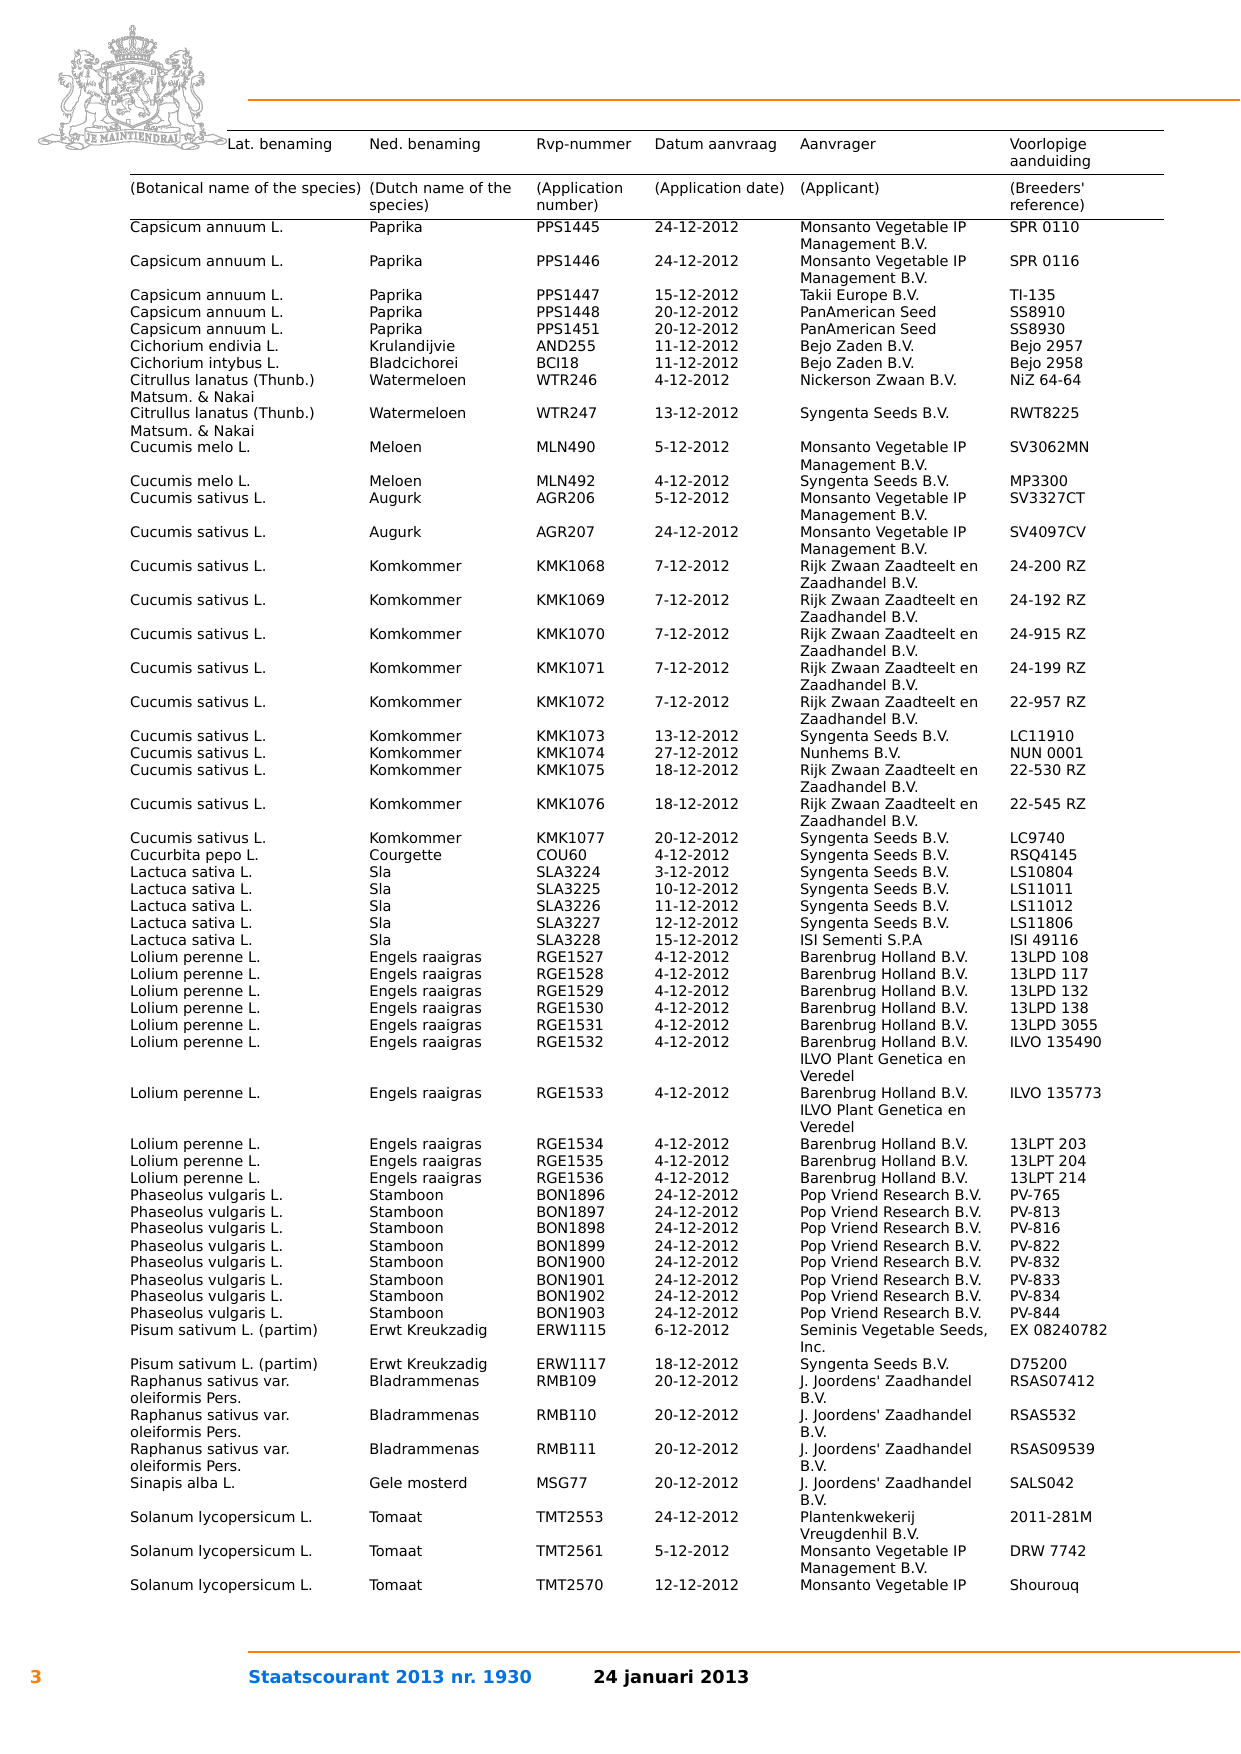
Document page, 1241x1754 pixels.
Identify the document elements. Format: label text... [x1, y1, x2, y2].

table_cell KMK1077 [530, 830, 648, 847]
table_cell Citrullus lanatus (Thunb.) Matsum. & Nakai [130, 371, 363, 405]
table_cell ERW1115 [530, 1322, 648, 1356]
table_cell 15-12-2012 [649, 287, 794, 303]
table_cell 20-12-2012 [649, 304, 794, 321]
table_cell Barenbrug Holland B.V. [794, 1017, 1004, 1034]
table_cell ILVO Plant Genetica en Veredel [794, 1051, 1004, 1084]
table_cell Cichorium endivia L. [130, 338, 363, 354]
table_cell Capsicum annuum L. [130, 253, 363, 287]
table_cell Lolium perenne L. [130, 1034, 363, 1051]
table_cell SLA3228 [530, 932, 648, 949]
table_cell 20-12-2012 [649, 830, 794, 847]
table_cell Cucumis melo L. [130, 439, 363, 473]
table_cell Pop Vriend Research B.V. [794, 1288, 1004, 1305]
table_cell 24-12-2012 [649, 1186, 794, 1203]
table_cell [130, 1051, 363, 1084]
table_cell Syngenta Seeds B.V. [794, 728, 1004, 745]
table_cell Lactuca sativa L. [130, 881, 363, 898]
table_cell Barenbrug Holland B.V. [794, 1153, 1004, 1169]
table_cell Komkommer [363, 626, 530, 660]
table_cell Komkommer [363, 694, 530, 728]
table_cell 24-12-2012 [649, 1271, 794, 1288]
table_cell Capsicum annuum L. [130, 304, 363, 321]
table_cell 24-12-2012 [649, 1238, 794, 1254]
table_cell EX 08240782 [1004, 1322, 1163, 1356]
table_cell Pop Vriend Research B.V. [794, 1204, 1004, 1220]
table_cell Sla [363, 932, 530, 949]
table_cell Tomaat [363, 1509, 530, 1543]
table_cell Rijk Zwaan Zaadteelt en Zaadhandel B.V. [794, 694, 1004, 728]
table_cell KMK1076 [530, 796, 648, 830]
table_cell Komkommer [363, 762, 530, 796]
table_cell 2011-281M [1004, 1509, 1163, 1543]
table_cell 4-12-2012 [649, 1153, 794, 1169]
table_cell Bladcichorei [363, 355, 530, 371]
table_cell [1004, 1102, 1163, 1136]
table_cell Stamboon [363, 1254, 530, 1271]
table_cell Rijk Zwaan Zaadteelt en Zaadhandel B.V. [794, 660, 1004, 694]
table_cell Pop Vriend Research B.V. [794, 1305, 1004, 1322]
table_cell RGE1530 [530, 1000, 648, 1017]
table_cell [530, 1051, 648, 1084]
table_cell Sinapis alba L. [130, 1475, 363, 1509]
table_cell Lolium perenne L. [130, 966, 363, 983]
table_cell Barenbrug Holland B.V. [794, 1000, 1004, 1017]
table_cell Nunhems B.V. [794, 745, 1004, 762]
table_cell Rijk Zwaan Zaadteelt en Zaadhandel B.V. [794, 796, 1004, 830]
table_cell 18-12-2012 [649, 1356, 794, 1373]
table_cell Paprika [363, 304, 530, 321]
table_cell 10-12-2012 [649, 881, 794, 898]
table_cell Syngenta Seeds B.V. [794, 473, 1004, 490]
table_cell [363, 1051, 530, 1084]
table_cell 4-12-2012 [649, 983, 794, 1000]
table_cell Capsicum annuum L. [130, 287, 363, 303]
table_cell KMK1074 [530, 745, 648, 762]
table_cell 22-957 RZ [1004, 694, 1163, 728]
table_cell RGE1527 [530, 949, 648, 966]
table_cell Lolium perenne L. [130, 949, 363, 966]
table_cell Cucumis sativus L. [130, 762, 363, 796]
table_cell Takii Europe B.V. [794, 287, 1004, 303]
table_cell PPS1445 [530, 220, 648, 253]
table_cell Monsanto Vegetable IP Management B.V. [794, 253, 1004, 287]
table_cell Watermeloen [363, 371, 530, 405]
table_cell Monsanto Vegetable IP Management B.V. [794, 524, 1004, 558]
table_cell SALS042 [1004, 1475, 1163, 1509]
table_cell RSAS532 [1004, 1407, 1163, 1441]
table_cell Meloen [363, 439, 530, 473]
table_cell Lactuca sativa L. [130, 898, 363, 915]
table_cell Barenbrug Holland B.V. [794, 1136, 1004, 1152]
table_cell Sla [363, 864, 530, 881]
table_cell RMB110 [530, 1407, 648, 1441]
table_cell KMK1075 [530, 762, 648, 796]
table_cell Stamboon [363, 1288, 530, 1305]
table_cell PPS1448 [530, 304, 648, 321]
table_cell 24-12-2012 [649, 1305, 794, 1322]
table_cell (Dutch name of the species) [363, 175, 530, 219]
table_cell Stamboon [363, 1305, 530, 1322]
table_cell 7-12-2012 [649, 694, 794, 728]
table_cell Engels raaigras [363, 1000, 530, 1017]
table_cell 4-12-2012 [649, 1017, 794, 1034]
table_cell 7-12-2012 [649, 626, 794, 660]
table_cell Komkommer [363, 745, 530, 762]
table_cell Engels raaigras [363, 1034, 530, 1051]
table_cell Lolium perenne L. [130, 1000, 363, 1017]
table_cell [363, 1102, 530, 1136]
table_cell [649, 1051, 794, 1084]
table_cell Seminis Vegetable Seeds, Inc. [794, 1322, 1004, 1356]
table_cell Cucumis sativus L. [130, 490, 363, 524]
table_cell Engels raaigras [363, 1136, 530, 1152]
table_cell 4-12-2012 [649, 847, 794, 864]
table_cell NiZ 64-64 [1004, 371, 1163, 405]
table_cell SPR 0110 [1004, 220, 1163, 253]
table_cell TMT2553 [530, 1509, 648, 1543]
table_cell Engels raaigras [363, 1017, 530, 1034]
table_cell 11-12-2012 [649, 338, 794, 354]
table_cell Phaseolus vulgaris L. [130, 1288, 363, 1305]
table_cell NUN 0001 [1004, 745, 1163, 762]
table_cell PV-844 [1004, 1305, 1163, 1322]
table_cell Rijk Zwaan Zaadteelt en Zaadhandel B.V. [794, 762, 1004, 796]
table_cell Komkommer [363, 660, 530, 694]
table_cell Pop Vriend Research B.V. [794, 1220, 1004, 1237]
table_cell RSAS09539 [1004, 1441, 1163, 1475]
table_cell KMK1069 [530, 592, 648, 626]
table_cell Syngenta Seeds B.V. [794, 915, 1004, 932]
table_cell 24-915 RZ [1004, 626, 1163, 660]
table_cell Monsanto Vegetable IP Management B.V. [794, 490, 1004, 524]
table_cell RMB111 [530, 1441, 648, 1475]
table_cell Syngenta Seeds B.V. [794, 830, 1004, 847]
table_cell (Application number) [530, 175, 648, 219]
table_cell Stamboon [363, 1186, 530, 1203]
table_cell 13LPT 204 [1004, 1153, 1163, 1169]
table_cell Cichorium intybus L. [130, 355, 363, 371]
table_cell BON1902 [530, 1288, 648, 1305]
table_cell Syngenta Seeds B.V. [794, 864, 1004, 881]
table_cell Bejo 2957 [1004, 338, 1163, 354]
table_cell Monsanto Vegetable IP Management B.V. [794, 1543, 1004, 1577]
table_cell Bejo Zaden B.V. [794, 355, 1004, 371]
table_cell J. Joordens' Zaadhandel B.V. [794, 1475, 1004, 1509]
table_cell 4-12-2012 [649, 1000, 794, 1017]
table_cell Phaseolus vulgaris L. [130, 1220, 363, 1237]
table_cell WTR247 [530, 405, 648, 439]
table_cell PPS1446 [530, 253, 648, 287]
table_cell 24-192 RZ [1004, 592, 1163, 626]
table_cell Paprika [363, 220, 530, 253]
table_cell 4-12-2012 [649, 473, 794, 490]
table_cell 27-12-2012 [649, 745, 794, 762]
table_cell Solanum lycopersicum L. [130, 1577, 363, 1594]
table_cell Bejo 2958 [1004, 355, 1163, 371]
table_cell 24-12-2012 [649, 220, 794, 253]
table_cell 4-12-2012 [649, 949, 794, 966]
table_cell Paprika [363, 321, 530, 337]
table_cell TMT2561 [530, 1543, 648, 1577]
table_header Lat. benaming [130, 131, 363, 174]
table_cell [1004, 1051, 1163, 1084]
table_cell Lactuca sativa L. [130, 915, 363, 932]
table_cell SLA3226 [530, 898, 648, 915]
table_cell 24-12-2012 [649, 524, 794, 558]
table_cell LC9740 [1004, 830, 1163, 847]
table_cell Courgette [363, 847, 530, 864]
table_cell PV-833 [1004, 1271, 1163, 1288]
table_cell Komkommer [363, 796, 530, 830]
table_cell 20-12-2012 [649, 1441, 794, 1475]
table_cell LS10804 [1004, 864, 1163, 881]
table_cell Monsanto Vegetable IP [794, 1577, 1004, 1594]
table_cell 24-12-2012 [649, 1509, 794, 1543]
table_cell ILVO 135490 [1004, 1034, 1163, 1051]
table_cell Engels raaigras [363, 1170, 530, 1186]
table_cell ILVO 135773 [1004, 1085, 1163, 1102]
table_cell (Breeders' reference) [1004, 175, 1163, 219]
table_cell PanAmerican Seed [794, 321, 1004, 337]
table_cell 4-12-2012 [649, 1136, 794, 1152]
table_cell (Application date) [649, 175, 794, 219]
table_cell Bladrammenas [363, 1441, 530, 1475]
table_cell 7-12-2012 [649, 558, 794, 592]
table_cell DRW 7742 [1004, 1543, 1163, 1577]
table_cell 3-12-2012 [649, 864, 794, 881]
table_cell 6-12-2012 [649, 1322, 794, 1356]
table_cell MLN490 [530, 439, 648, 473]
table_cell PanAmerican Seed [794, 304, 1004, 321]
table_cell Pop Vriend Research B.V. [794, 1254, 1004, 1271]
table_cell PV-765 [1004, 1186, 1163, 1203]
table_cell Syngenta Seeds B.V. [794, 405, 1004, 439]
table_cell Watermeloen [363, 405, 530, 439]
table_cell Phaseolus vulgaris L. [130, 1254, 363, 1271]
table_cell 13-12-2012 [649, 405, 794, 439]
table_cell LS11012 [1004, 898, 1163, 915]
table_cell 13-12-2012 [649, 728, 794, 745]
table_cell 11-12-2012 [649, 355, 794, 371]
table_cell [649, 1102, 794, 1136]
table_cell Capsicum annuum L. [130, 321, 363, 337]
table_cell Gele mosterd [363, 1475, 530, 1509]
table_cell 13LPT 203 [1004, 1136, 1163, 1152]
table_cell 18-12-2012 [649, 762, 794, 796]
table_cell Bejo Zaden B.V. [794, 338, 1004, 354]
table_cell Augurk [363, 524, 530, 558]
table_cell (Applicant) [794, 175, 1004, 219]
table_cell 24-199 RZ [1004, 660, 1163, 694]
table_cell COU60 [530, 847, 648, 864]
table_cell PV-813 [1004, 1204, 1163, 1220]
table_cell J. Joordens' Zaadhandel B.V. [794, 1441, 1004, 1475]
table_cell WTR246 [530, 371, 648, 405]
table_cell 22-530 RZ [1004, 762, 1163, 796]
table_cell Lolium perenne L. [130, 1017, 363, 1034]
table_cell PV-832 [1004, 1254, 1163, 1271]
table_cell BON1901 [530, 1271, 648, 1288]
table_cell Pop Vriend Research B.V. [794, 1271, 1004, 1288]
table_cell RGE1532 [530, 1034, 648, 1051]
table_cell 20-12-2012 [649, 1475, 794, 1509]
table_cell Barenbrug Holland B.V. [794, 1170, 1004, 1186]
table_cell Raphanus sativus var. oleiformis Pers. [130, 1373, 363, 1407]
table_cell Sla [363, 898, 530, 915]
table_cell Krulandijvie [363, 338, 530, 354]
table_cell 15-12-2012 [649, 932, 794, 949]
table_cell 20-12-2012 [649, 321, 794, 337]
table_cell BCI18 [530, 355, 648, 371]
table_cell Phaseolus vulgaris L. [130, 1305, 363, 1322]
table_cell BON1903 [530, 1305, 648, 1322]
table_cell SLA3224 [530, 864, 648, 881]
table_cell Barenbrug Holland B.V. [794, 949, 1004, 966]
table_cell LS11011 [1004, 881, 1163, 898]
table_cell BON1897 [530, 1204, 648, 1220]
table_cell Stamboon [363, 1204, 530, 1220]
table_cell Komkommer [363, 830, 530, 847]
table_cell Barenbrug Holland B.V. [794, 983, 1004, 1000]
table_cell Stamboon [363, 1271, 530, 1288]
table_cell RGE1529 [530, 983, 648, 1000]
table_cell Lolium perenne L. [130, 1170, 363, 1186]
table_cell 5-12-2012 [649, 439, 794, 473]
table_cell Cucumis sativus L. [130, 558, 363, 592]
table_cell Barenbrug Holland B.V. [794, 966, 1004, 983]
table_cell Syngenta Seeds B.V. [794, 847, 1004, 864]
table_cell RWT8225 [1004, 405, 1163, 439]
table_cell 13LPD 138 [1004, 1000, 1163, 1017]
table_header Datum aanvraag [649, 131, 794, 174]
table_cell KMK1071 [530, 660, 648, 694]
table_cell RGE1536 [530, 1170, 648, 1186]
table_cell Rijk Zwaan Zaadteelt en Zaadhandel B.V. [794, 558, 1004, 592]
table_cell Sla [363, 915, 530, 932]
table_cell Cucumis sativus L. [130, 524, 363, 558]
picture [38, 25, 227, 150]
table_cell ISI Sementi S.P.A [794, 932, 1004, 949]
table_cell 13LPD 3055 [1004, 1017, 1163, 1034]
table_cell 24-12-2012 [649, 1204, 794, 1220]
table_cell [530, 1102, 648, 1136]
table_cell Solanum lycopersicum L. [130, 1509, 363, 1543]
table_cell Plantenkwekerij Vreugdenhil B.V. [794, 1509, 1004, 1543]
table_cell Stamboon [363, 1238, 530, 1254]
table_cell Komkommer [363, 558, 530, 592]
table_cell AGR207 [530, 524, 648, 558]
table_cell Pop Vriend Research B.V. [794, 1238, 1004, 1254]
table_cell Engels raaigras [363, 1153, 530, 1169]
table_cell 24-12-2012 [649, 1254, 794, 1271]
table_cell Pisum sativum L. (partim) [130, 1356, 363, 1373]
table_cell 13LPD 108 [1004, 949, 1163, 966]
table_header Voorlopige aanduiding [1004, 131, 1163, 174]
table_cell Syngenta Seeds B.V. [794, 881, 1004, 898]
table_cell Paprika [363, 287, 530, 303]
table_cell Cucumis sativus L. [130, 660, 363, 694]
table_cell (Botanical name of the species) [130, 175, 363, 219]
table_cell Augurk [363, 490, 530, 524]
table_cell Erwt Kreukzadig [363, 1356, 530, 1373]
table_cell BON1900 [530, 1254, 648, 1271]
table_cell 12-12-2012 [649, 915, 794, 932]
table_cell Stamboon [363, 1220, 530, 1237]
table_cell LC11910 [1004, 728, 1163, 745]
table_cell 20-12-2012 [649, 1407, 794, 1441]
table_cell Syngenta Seeds B.V. [794, 898, 1004, 915]
table_cell J. Joordens' Zaadhandel B.V. [794, 1407, 1004, 1441]
table_cell AND255 [530, 338, 648, 354]
table_cell SPR 0116 [1004, 253, 1163, 287]
table_cell Erwt Kreukzadig [363, 1322, 530, 1356]
table_cell Sla [363, 881, 530, 898]
table_cell Paprika [363, 253, 530, 287]
table_cell Cucumis sativus L. [130, 694, 363, 728]
table_cell 13LPT 214 [1004, 1170, 1163, 1186]
table_cell BON1898 [530, 1220, 648, 1237]
table_cell Capsicum annuum L. [130, 220, 363, 253]
table_cell TMT2570 [530, 1577, 648, 1594]
table_cell 24-12-2012 [649, 1220, 794, 1237]
table_cell RGE1531 [530, 1017, 648, 1034]
table_cell RGE1534 [530, 1136, 648, 1152]
table_cell 7-12-2012 [649, 660, 794, 694]
table_cell Cucumis sativus L. [130, 592, 363, 626]
table_cell Tomaat [363, 1577, 530, 1594]
table_cell Lactuca sativa L. [130, 932, 363, 949]
table_cell Pop Vriend Research B.V. [794, 1186, 1004, 1203]
table_cell PPS1447 [530, 287, 648, 303]
table_cell Engels raaigras [363, 966, 530, 983]
table_cell TI-135 [1004, 287, 1163, 303]
table_cell Lolium perenne L. [130, 1136, 363, 1152]
table_cell BON1896 [530, 1186, 648, 1203]
table_cell RGE1533 [530, 1085, 648, 1102]
table_cell D75200 [1004, 1356, 1163, 1373]
table_cell 12-12-2012 [649, 1577, 794, 1594]
table_cell SV3062MN [1004, 439, 1163, 473]
table_cell RSAS07412 [1004, 1373, 1163, 1407]
table_cell Syngenta Seeds B.V. [794, 1356, 1004, 1373]
table_cell 4-12-2012 [649, 966, 794, 983]
table_cell Nickerson Zwaan B.V. [794, 371, 1004, 405]
table_header Ned. benaming [363, 131, 530, 174]
table_cell Tomaat [363, 1543, 530, 1577]
table_cell [130, 1102, 363, 1136]
table_cell Phaseolus vulgaris L. [130, 1186, 363, 1203]
table_cell 13LPD 132 [1004, 983, 1163, 1000]
table_cell Phaseolus vulgaris L. [130, 1238, 363, 1254]
table_cell Cucurbita pepo L. [130, 847, 363, 864]
table_cell Cucumis sativus L. [130, 830, 363, 847]
table_cell SS8910 [1004, 304, 1163, 321]
table_cell Phaseolus vulgaris L. [130, 1271, 363, 1288]
table_cell Lolium perenne L. [130, 1153, 363, 1169]
table_cell 4-12-2012 [649, 371, 794, 405]
table_cell PV-816 [1004, 1220, 1163, 1237]
table_cell MLN492 [530, 473, 648, 490]
table_cell 4-12-2012 [649, 1034, 794, 1051]
table_cell 4-12-2012 [649, 1085, 794, 1102]
table_cell Lactuca sativa L. [130, 864, 363, 881]
table_cell Lolium perenne L. [130, 1085, 363, 1102]
table_cell Bladrammenas [363, 1407, 530, 1441]
table_cell MP3300 [1004, 473, 1163, 490]
table_cell Cucumis sativus L. [130, 728, 363, 745]
table_cell LS11806 [1004, 915, 1163, 932]
table_cell Barenbrug Holland B.V. [794, 1034, 1004, 1051]
table_cell 4-12-2012 [649, 1170, 794, 1186]
table_cell SLA3225 [530, 881, 648, 898]
table_cell 20-12-2012 [649, 1373, 794, 1407]
table_cell ERW1117 [530, 1356, 648, 1373]
table_cell Engels raaigras [363, 949, 530, 966]
table_cell MSG77 [530, 1475, 648, 1509]
table_cell Citrullus lanatus (Thunb.) Matsum. & Nakai [130, 405, 363, 439]
table_cell 22-545 RZ [1004, 796, 1163, 830]
table_cell 13LPD 117 [1004, 966, 1163, 983]
table_cell Engels raaigras [363, 983, 530, 1000]
table_cell Monsanto Vegetable IP Management B.V. [794, 439, 1004, 473]
table_cell Phaseolus vulgaris L. [130, 1204, 363, 1220]
table_cell ISI 49116 [1004, 932, 1163, 949]
table_cell Komkommer [363, 592, 530, 626]
table_cell SLA3227 [530, 915, 648, 932]
table_cell Rijk Zwaan Zaadteelt en Zaadhandel B.V. [794, 592, 1004, 626]
table_cell Lolium perenne L. [130, 983, 363, 1000]
table_cell BON1899 [530, 1238, 648, 1254]
table_cell Cucumis sativus L. [130, 796, 363, 830]
table_cell RSQ4145 [1004, 847, 1163, 864]
table_cell Meloen [363, 473, 530, 490]
table_cell Pisum sativum L. (partim) [130, 1322, 363, 1356]
table_cell Raphanus sativus var. oleiformis Pers. [130, 1407, 363, 1441]
table_cell 11-12-2012 [649, 898, 794, 915]
table_cell Solanum lycopersicum L. [130, 1543, 363, 1577]
table_cell Komkommer [363, 728, 530, 745]
table_header Aanvrager [794, 131, 1004, 174]
table_cell SV4097CV [1004, 524, 1163, 558]
table_cell J. Joordens' Zaadhandel B.V. [794, 1373, 1004, 1407]
table_cell Engels raaigras [363, 1085, 530, 1102]
table_cell KMK1072 [530, 694, 648, 728]
table_cell KMK1070 [530, 626, 648, 660]
table_cell AGR206 [530, 490, 648, 524]
table_cell SV3327CT [1004, 490, 1163, 524]
table_cell PV-834 [1004, 1288, 1163, 1305]
table_cell Raphanus sativus var. oleiformis Pers. [130, 1441, 363, 1475]
table_cell Barenbrug Holland B.V. [794, 1085, 1004, 1102]
table_cell SS8930 [1004, 321, 1163, 337]
table_cell Cucumis sativus L. [130, 745, 363, 762]
table_cell ILVO Plant Genetica en Veredel [794, 1102, 1004, 1136]
table_cell Cucumis sativus L. [130, 626, 363, 660]
table_cell Cucumis melo L. [130, 473, 363, 490]
table_cell PV-822 [1004, 1238, 1163, 1254]
table_cell PPS1451 [530, 321, 648, 337]
table_cell RGE1528 [530, 966, 648, 983]
table_cell KMK1068 [530, 558, 648, 592]
table_cell 24-200 RZ [1004, 558, 1163, 592]
table_header Rvp-nummer [530, 131, 648, 174]
table_cell Shourouq [1004, 1577, 1163, 1594]
table_cell 7-12-2012 [649, 592, 794, 626]
table_cell RMB109 [530, 1373, 648, 1407]
table_cell 18-12-2012 [649, 796, 794, 830]
table_cell Rijk Zwaan Zaadteelt en Zaadhandel B.V. [794, 626, 1004, 660]
table_cell 24-12-2012 [649, 1288, 794, 1305]
table_cell Bladrammenas [363, 1373, 530, 1407]
table_cell 5-12-2012 [649, 1543, 794, 1577]
table_cell 24-12-2012 [649, 253, 794, 287]
table_cell 5-12-2012 [649, 490, 794, 524]
table_cell Monsanto Vegetable IP Management B.V. [794, 220, 1004, 253]
table_cell KMK1073 [530, 728, 648, 745]
table_cell RGE1535 [530, 1153, 648, 1169]
